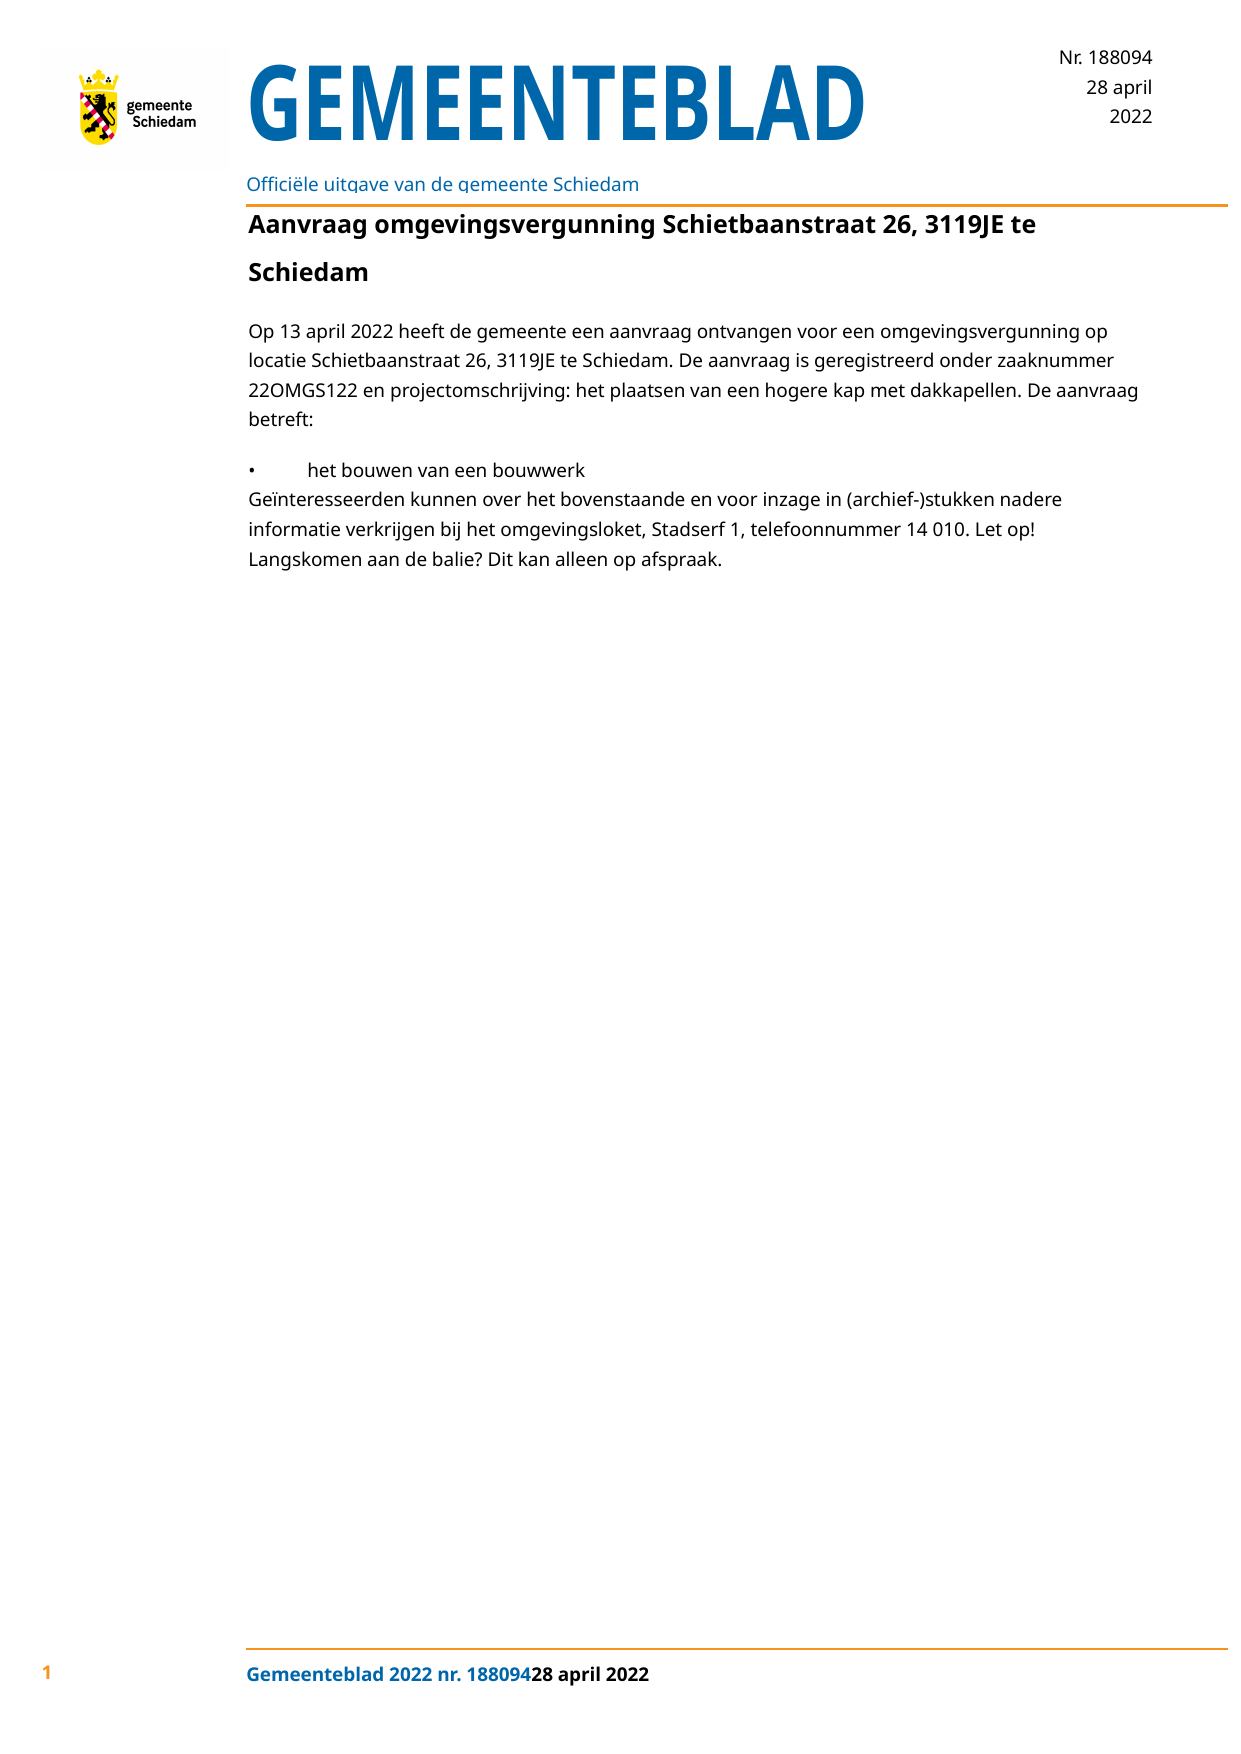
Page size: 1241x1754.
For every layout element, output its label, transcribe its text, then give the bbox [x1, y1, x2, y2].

picture [41, 47, 231, 172]
text Geïnteresseerden kunnen over het bovenstaande en voor inzage in (archief-)stukken nadere informatie verkrijgen bij het omgevingsloket, Stadserf 1, telefoonnummer 14 010. Let op! Langskomen aan de balie? Dit kan alleen op afspraak. [248, 487, 1152, 572]
text Aanvraag omgevingsvergunning Schietbaanstraat 26, 3119JE te Schiedam [248, 207, 1152, 288]
list het bouwen van een bouwwerk [248, 457, 1152, 483]
text Op 13 april 2022 heeft de gemeente een aanvraag ontvangen voor een omgevingsvergunning op locatie Schietbaanstraat 26, 3119JE te Schiedam. De aanvraag is geregistreerd onder zaaknummer 22OMGS122 en projectomschrijving: het plaatsen van een hogere kap met dakkapellen. De aanvraag betreft: [248, 318, 1152, 432]
